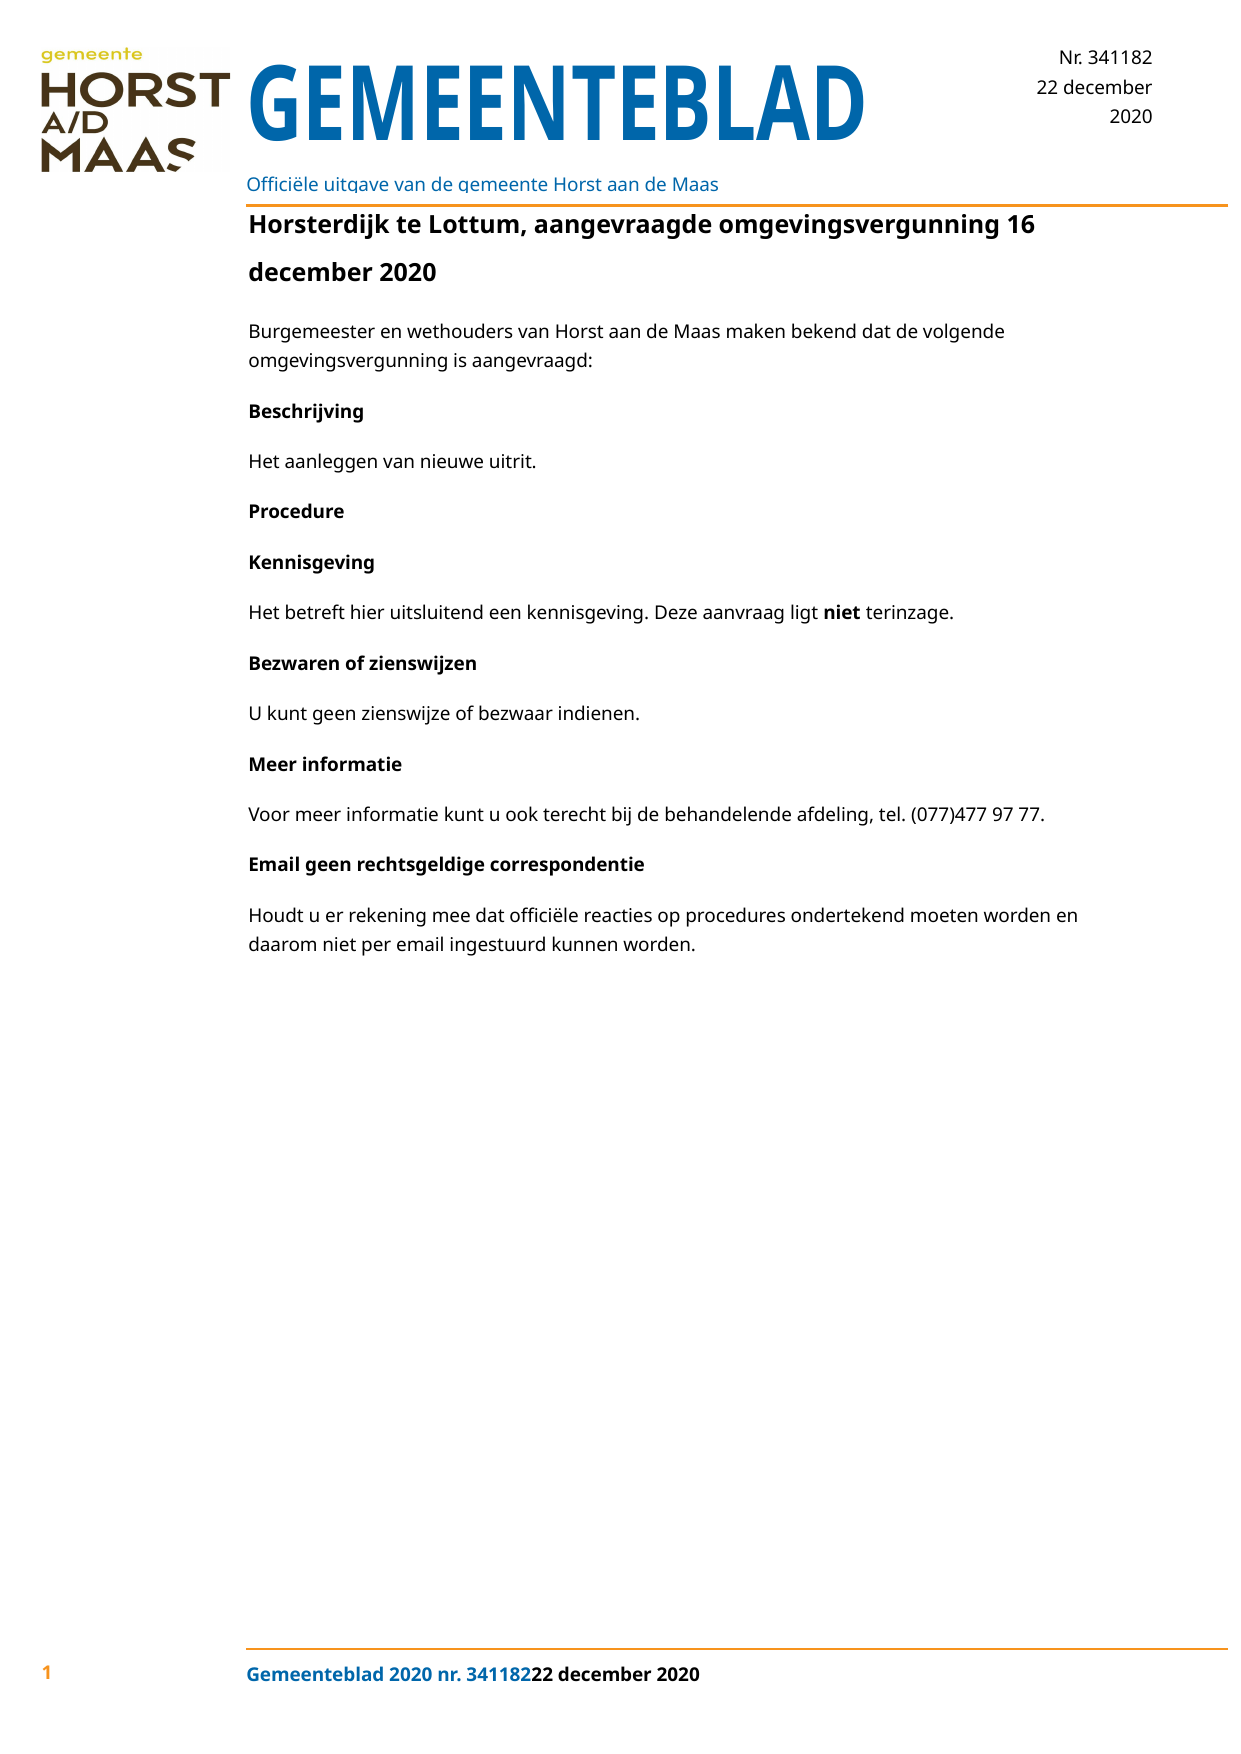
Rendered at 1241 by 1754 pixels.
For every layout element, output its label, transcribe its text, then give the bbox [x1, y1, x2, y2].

text Bezwaren of zienswijzen [248, 650, 1152, 676]
text Het betreft hier uitsluitend een kennisgeving. Deze aanvraag ligt niet terinzage. [248, 599, 1152, 625]
picture [41, 47, 231, 172]
text Procedure [248, 499, 1152, 524]
text Het aanleggen van nieuwe uitrit. [248, 448, 1152, 474]
text Meer informatie [248, 751, 1152, 777]
text Beschrijving [248, 398, 1152, 424]
text Email geen rechtsgeldige correspondentie [248, 852, 1152, 877]
text Kennisgeving [248, 549, 1152, 575]
text Horsterdijk te Lottum, aangevraagde omgevingsvergunning 16 december 2020 [248, 207, 1152, 288]
text U kunt geen zienswijze of bezwaar indienen. [248, 700, 1152, 726]
text Voor meer informatie kunt u ook terecht bij de behandelende afdeling, tel. (077)477 97 77. [248, 801, 1152, 827]
text Burgemeester en wethouders van Horst aan de Maas maken bekend dat de volgende omgevingsvergunning is aangevraagd: [248, 318, 1152, 373]
text Houdt u er rekening mee dat officiële reacties op procedures ondertekend moeten worden en daarom niet per email ingestuurd kunnen worden. [248, 902, 1152, 957]
